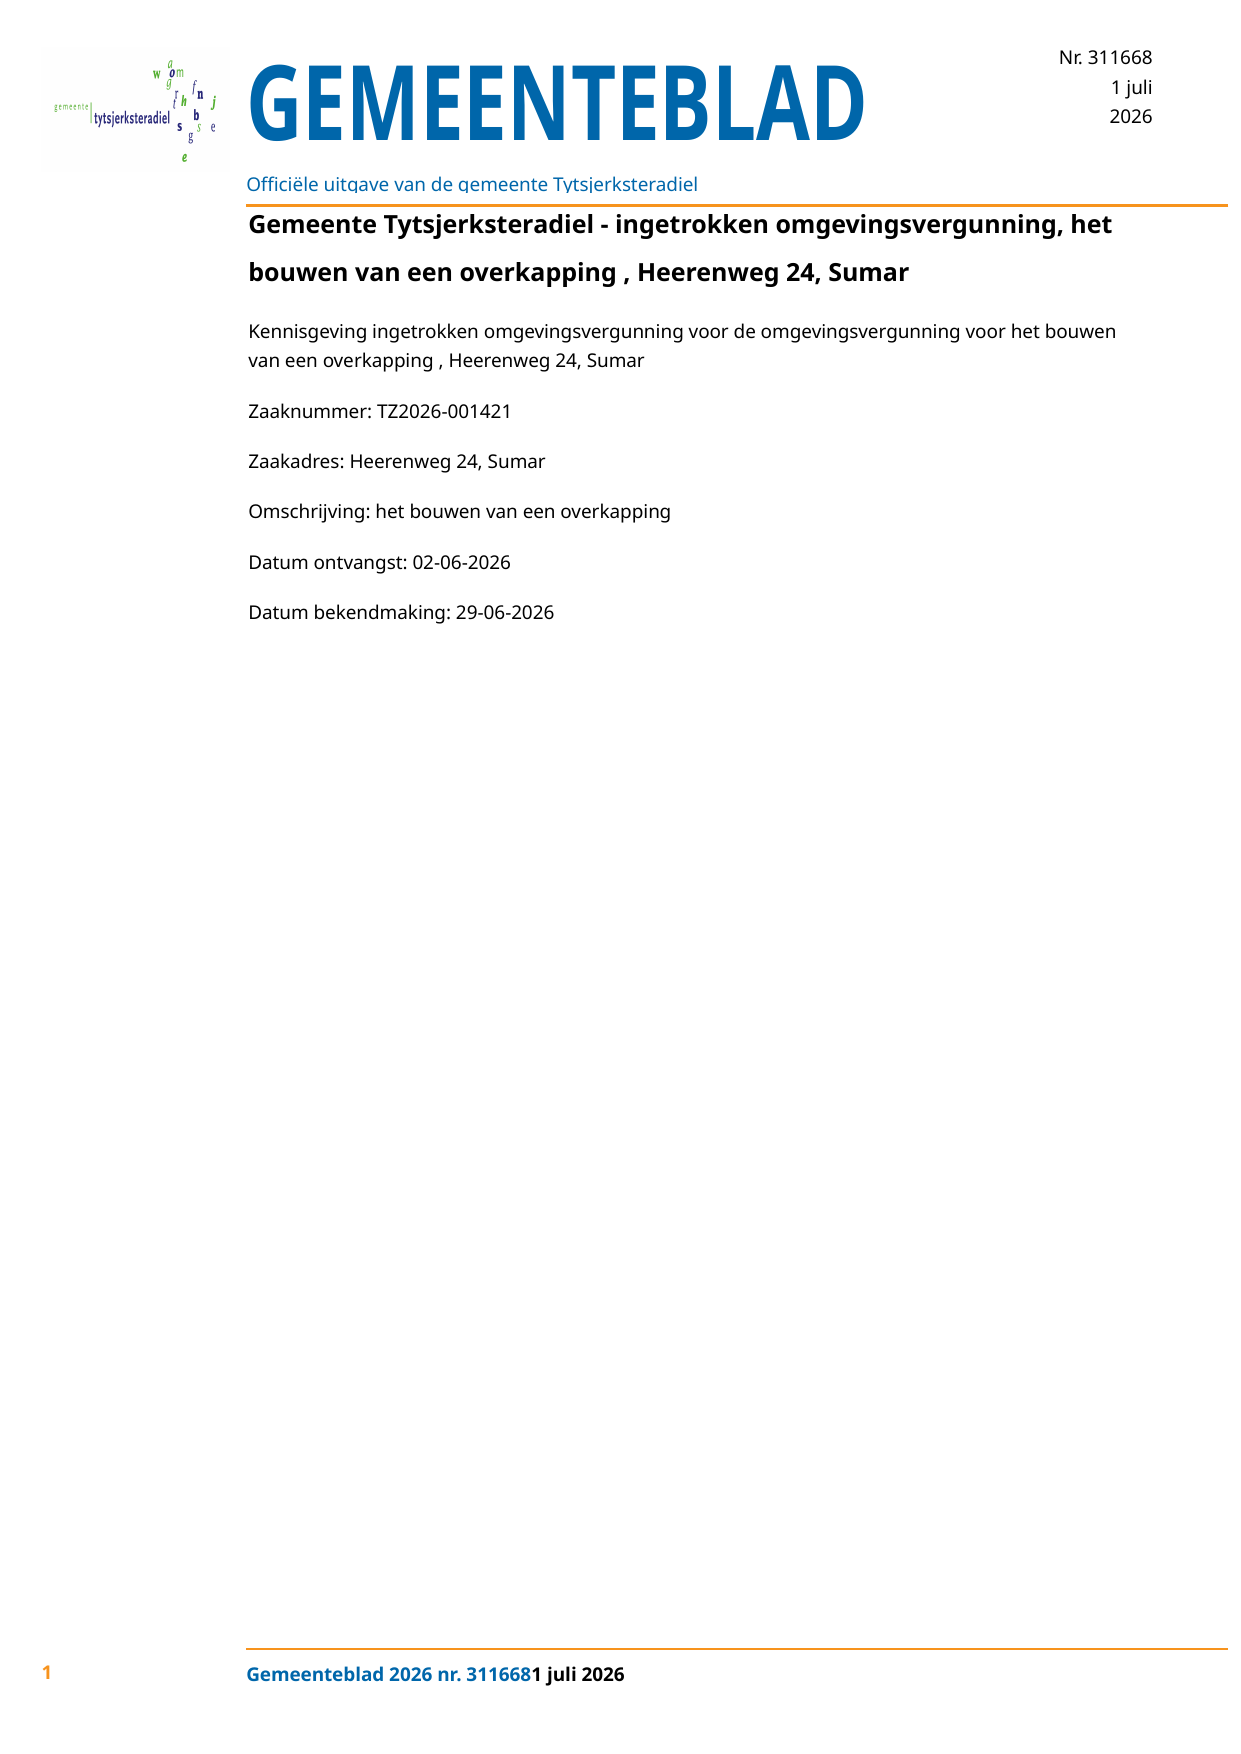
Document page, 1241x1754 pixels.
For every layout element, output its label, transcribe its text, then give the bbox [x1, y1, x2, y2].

text Kennisgeving ingetrokken omgevingsvergunning voor de omgevingsvergunning voor het bouwen van een overkapping , Heerenweg 24, Sumar [248, 318, 1152, 373]
picture [41, 47, 231, 172]
text Zaakadres: Heerenweg 24, Sumar [248, 448, 1152, 474]
text Zaaknummer: TZ2026-001421 [248, 398, 1152, 424]
text Gemeente Tytsjerksteradiel - ingetrokken omgevingsvergunning, het bouwen van een overkapping , Heerenweg 24, Sumar [248, 207, 1152, 288]
text Datum bekendmaking: 29-06-2026 [248, 599, 1152, 625]
text Datum ontvangst: 02-06-2026 [248, 549, 1152, 575]
text Omschrijving: het bouwen van een overkapping [248, 499, 1152, 524]
